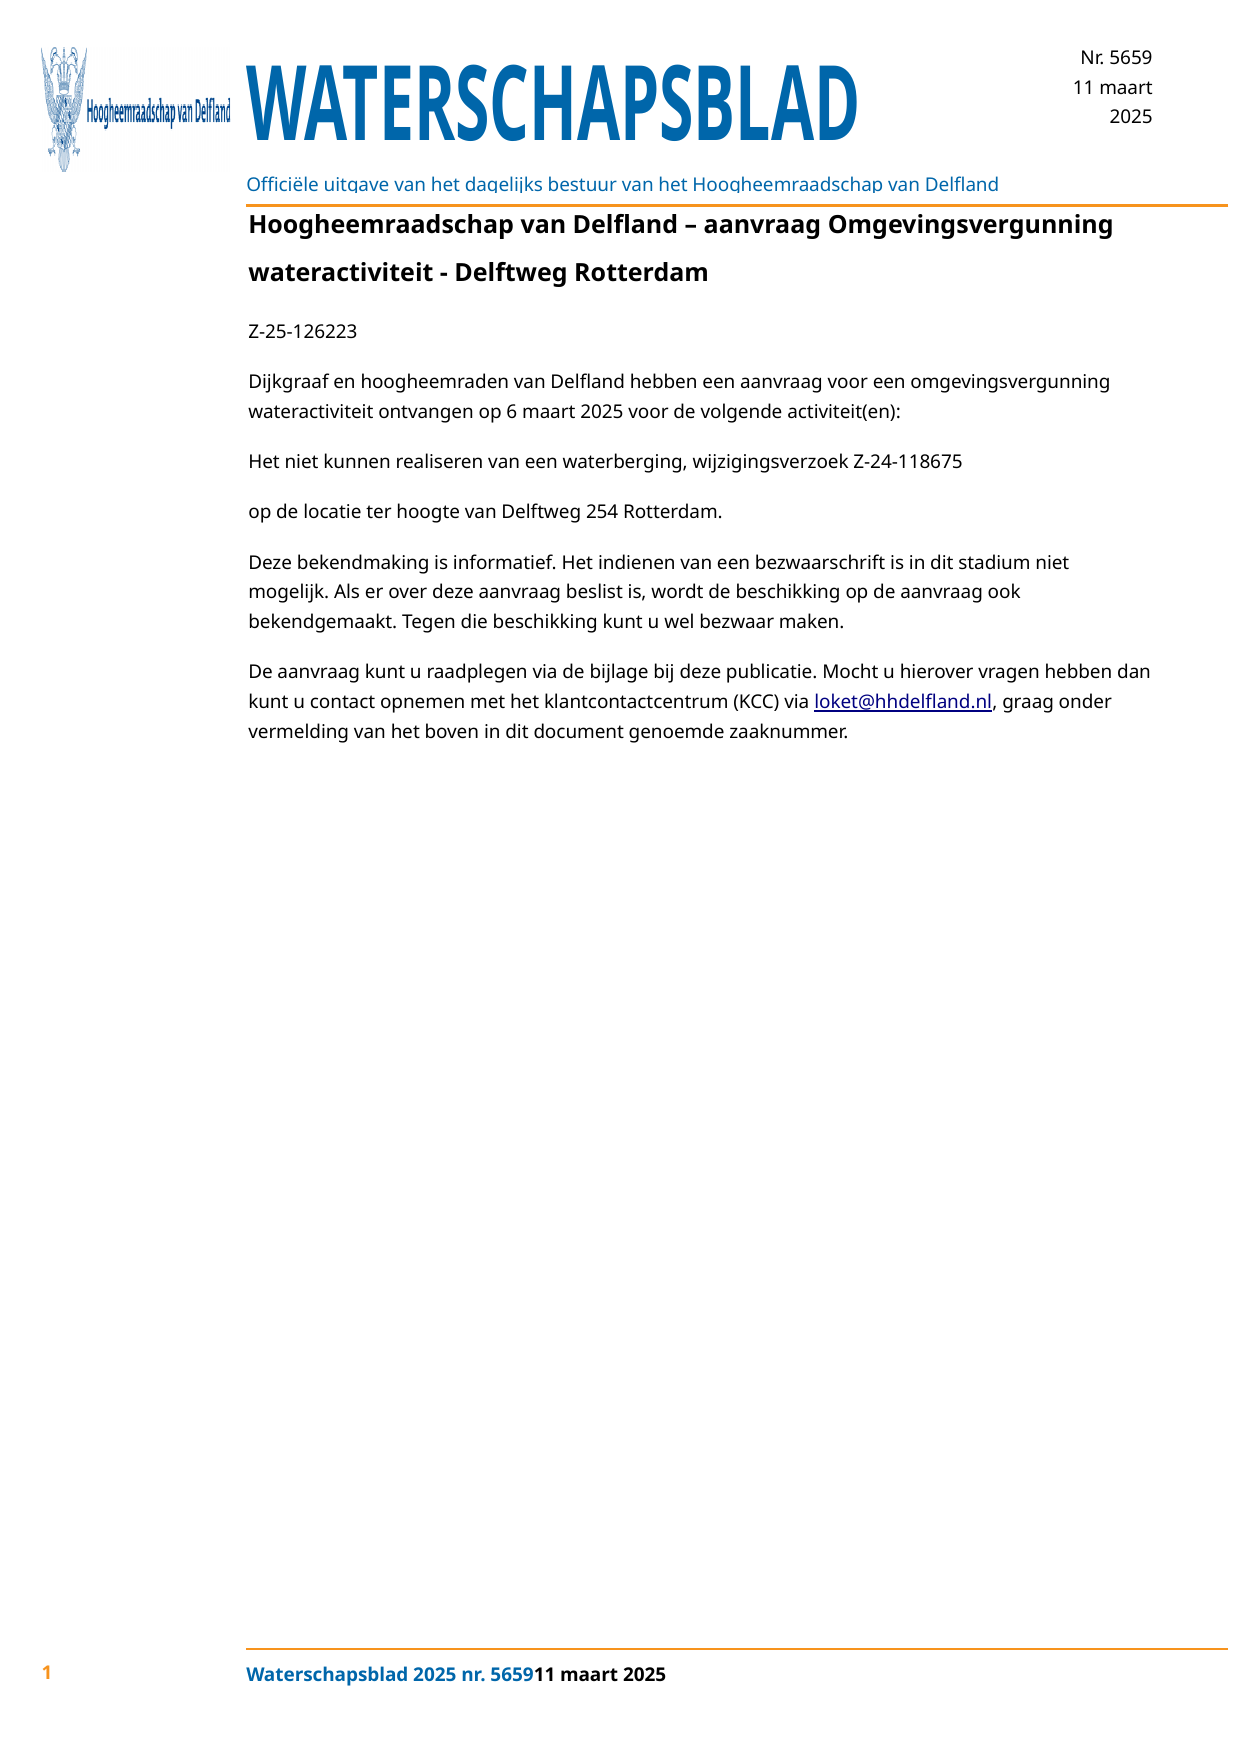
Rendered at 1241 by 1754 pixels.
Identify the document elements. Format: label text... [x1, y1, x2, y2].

picture [41, 47, 231, 172]
text Z-25-126223 [248, 318, 1152, 344]
text Hoogheemraadschap van Delfland – aanvraag Omgevingsvergunning wateractiviteit - Delftweg Rotterdam [248, 207, 1152, 288]
text Dijkgraaf en hoogheemraden van Delfland hebben een aanvraag voor een omgevingsvergunning wateractiviteit ontvangen op 6 maart 2025 voor de volgende activiteit(en): [248, 368, 1152, 424]
text De aanvraag kunt u raadplegen via de bijlage bij deze publicatie. Mocht u hierover vragen hebben dan kunt u contact opnemen met het klantcontactcentrum (KCC) via loket@hhdelfland.nl, graag onder vermelding van het boven in dit document genoemde zaaknummer. [248, 659, 1152, 744]
text Het niet kunnen realiseren van een waterberging, wijzigingsverzoek Z-24-118675 [248, 448, 1152, 474]
text op de locatie ter hoogte van Delftweg 254 Rotterdam. [248, 499, 1152, 524]
text Deze bekendmaking is informatief. Het indienen van een bezwaarschrift is in dit stadium niet mogelijk. Als er over deze aanvraag beslist is, wordt de beschikking op de aanvraag ook bekendgemaakt. Tegen die beschikking kunt u wel bezwaar maken. [248, 549, 1152, 634]
